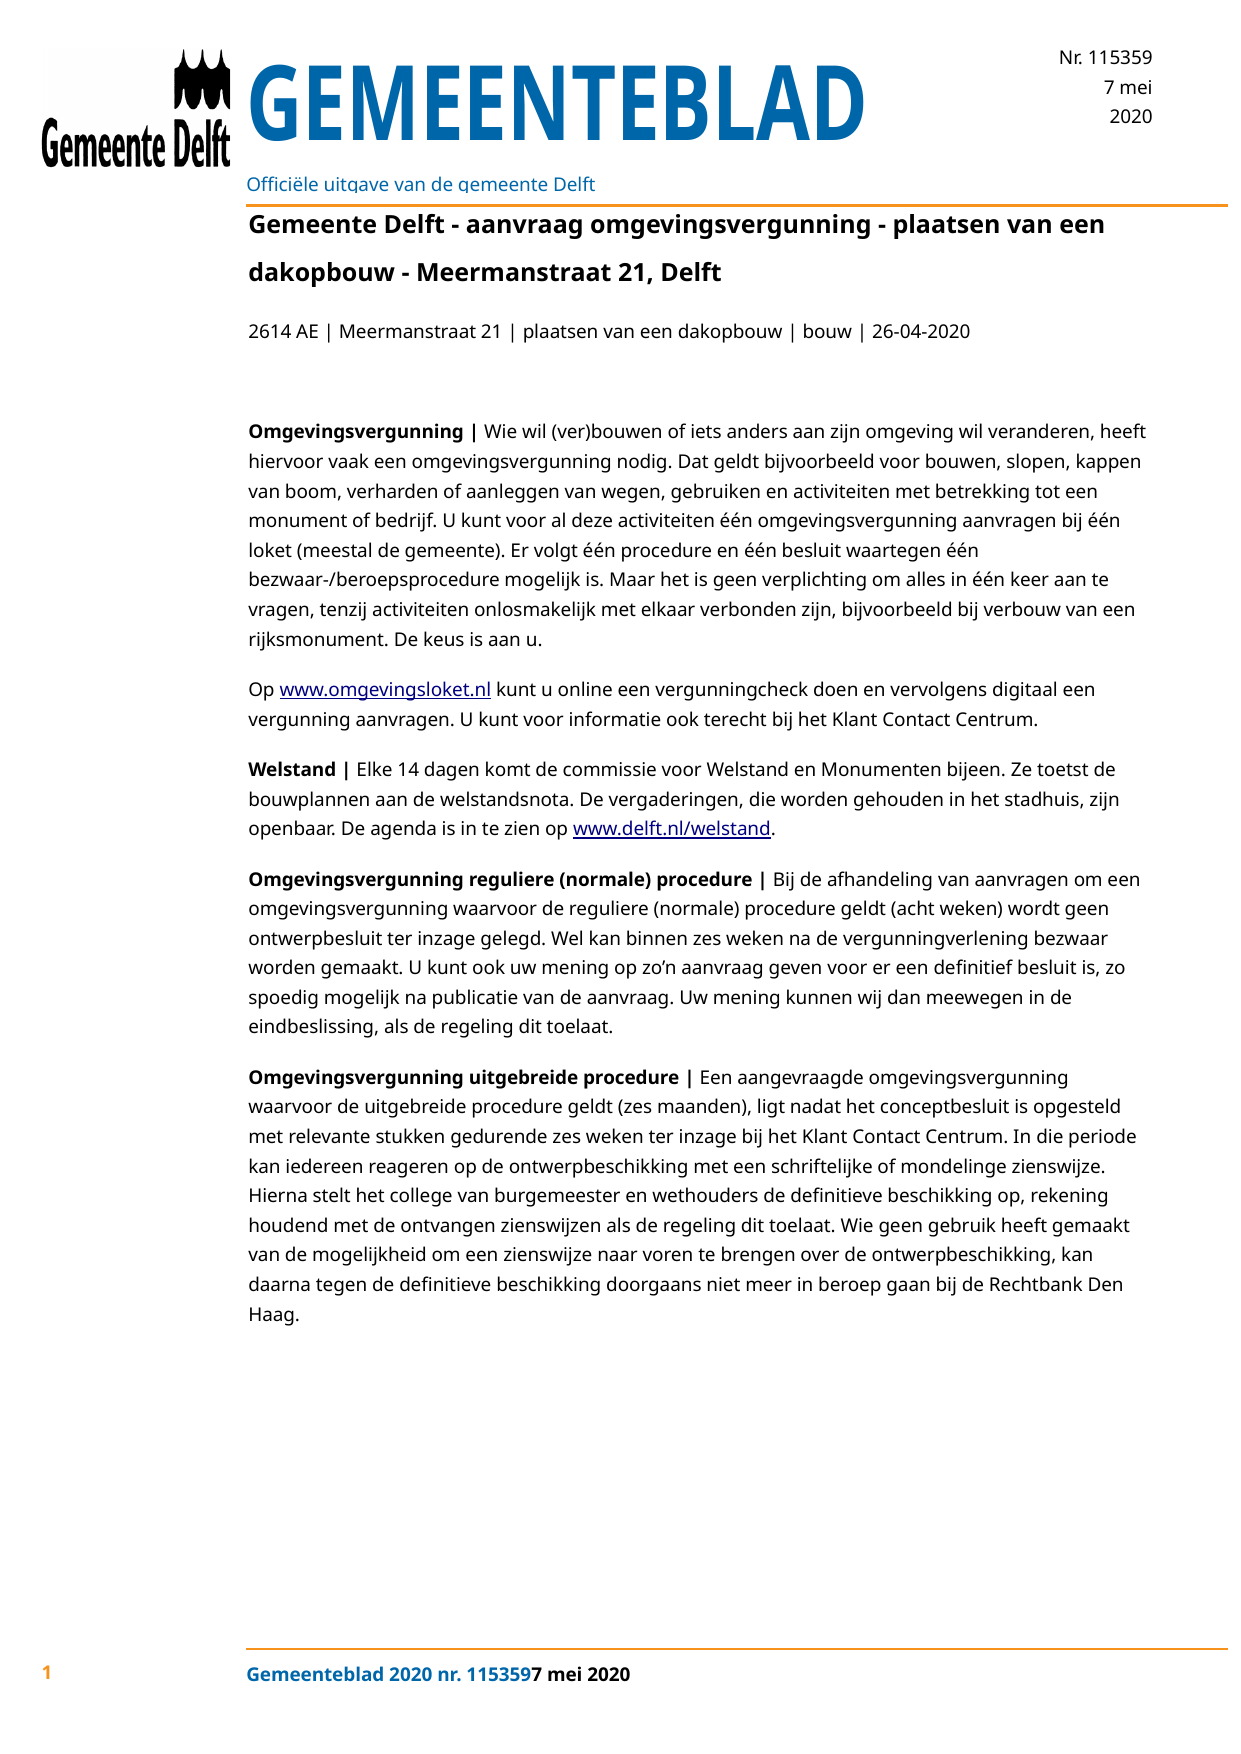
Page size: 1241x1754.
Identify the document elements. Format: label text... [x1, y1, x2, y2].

picture [41, 47, 231, 172]
text Op www.omgevingsloket.nl kunt u online een vergunningcheck doen en vervolgens digitaal een vergunning aanvragen. U kunt voor informatie ook terecht bij het Klant Contact Centrum. [248, 676, 1152, 732]
text Welstand | Elke 14 dagen komt de commissie voor Welstand en Monumenten bijeen. Ze toetst de bouwplannen aan de welstandsnota. De vergaderingen, die worden gehouden in het stadhuis, zijn openbaar. De agenda is in te zien op www.delft.nl/welstand. [248, 756, 1152, 841]
text 2614 AE | Meermanstraat 21 | plaatsen van een dakopbouw | bouw | 26-04-2020 [248, 318, 1152, 344]
text Gemeente Delft - aanvraag omgevingsvergunning - plaatsen van een dakopbouw - Meermanstraat 21, Delft [248, 207, 1152, 288]
text Omgevingsvergunning | Wie wil (ver)bouwen of iets anders aan zijn omgeving wil veranderen, heeft hiervoor vaak een omgevingsvergunning nodig. Dat geldt bijvoorbeeld voor bouwen, slopen, kappen van boom, verharden of aanleggen van wegen, gebruiken en activiteiten met betrekking tot een monument of bedrijf. U kunt voor al deze activiteiten één omgevingsvergunning aanvragen bij één loket (meestal de gemeente). Er volgt één procedure en één besluit waartegen één bezwaar-/beroepsprocedure mogelijk is. Maar het is geen verplichting om alles in één keer aan te vragen, tenzij activiteiten onlosmakelijk met elkaar verbonden zijn, bijvoorbeeld bij verbouw van een rijksmonument. De keus is aan u. [248, 419, 1152, 652]
text Omgevingsvergunning uitgebreide procedure | Een aangevraagde omgevingsvergunning waarvoor de uitgebreide procedure geldt (zes maanden), ligt nadat het conceptbesluit is opgesteld met relevante stukken gedurende zes weken ter inzage bij het Klant Contact Centrum. In die periode kan iedereen reageren op de ontwerpbeschikking met een schriftelijke of mondelinge zienswijze. Hierna stelt het college van burgemeester en wethouders de definitieve beschikking op, rekening houdend met de ontvangen zienswijzen als de regeling dit toelaat. Wie geen gebruik heeft gemaakt van de mogelijkheid om een zienswijze naar voren te brengen over de ontwerpbeschikking, kan daarna tegen de definitieve beschikking doorgaans niet meer in beroep gaan bij de Rechtbank Den Haag. [248, 1064, 1152, 1327]
text Omgevingsvergunning reguliere (normale) procedure | Bij de afhandeling van aanvragen om een omgevingsvergunning waarvoor de reguliere (normale) procedure geldt (acht weken) wordt geen ontwerpbesluit ter inzage gelegd. Wel kan binnen zes weken na de vergunningverlening bezwaar worden gemaakt. U kunt ook uw mening op zo’n aanvraag geven voor er een definitief besluit is, zo spoedig mogelijk na publicatie van de aanvraag. Uw mening kunnen wij dan meewegen in de eindbeslissing, als de regeling dit toelaat. [248, 866, 1152, 1039]
